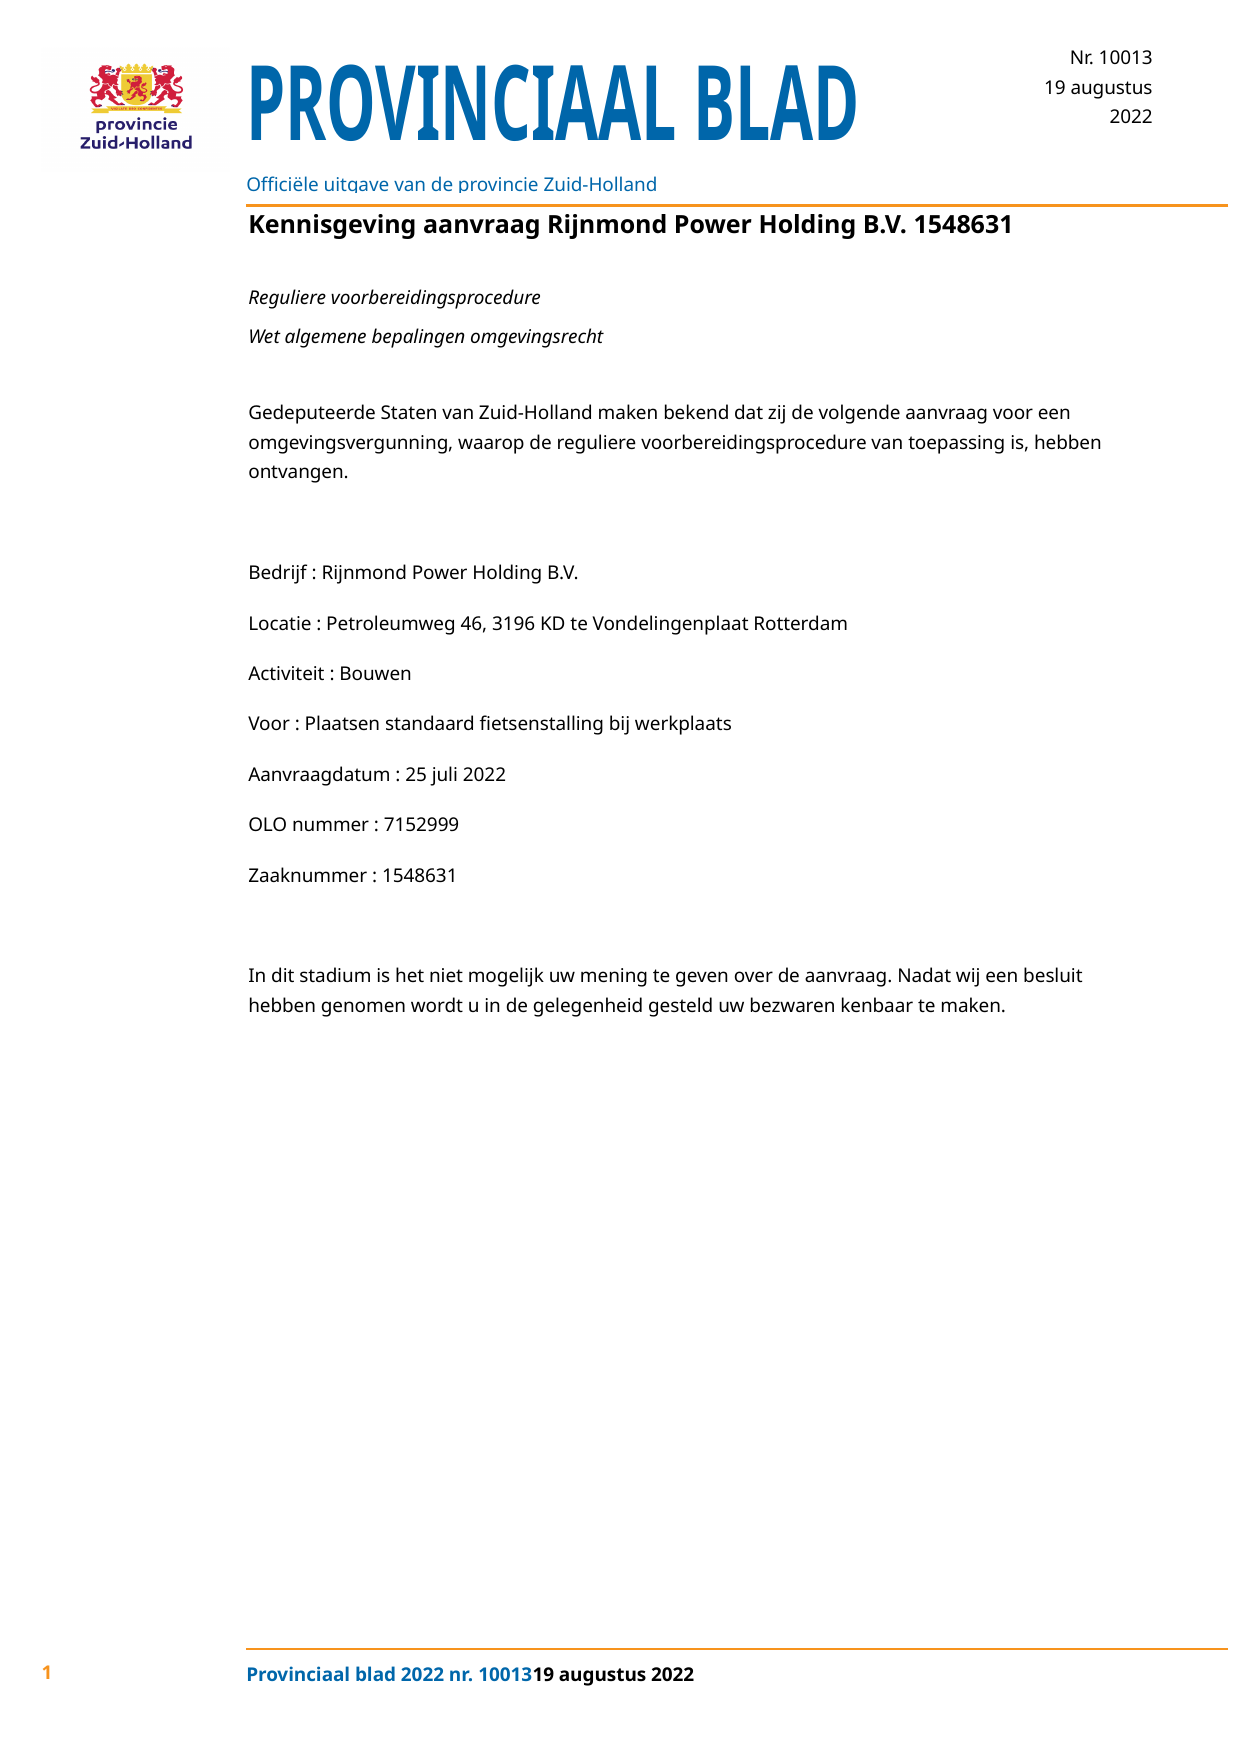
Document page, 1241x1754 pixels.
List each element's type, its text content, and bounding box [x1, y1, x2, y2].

text Locatie : Petroleumweg 46, 3196 KD te Vondelingenplaat Rotterdam [248, 610, 1152, 635]
text Kennisgeving aanvraag Rijnmond Power Holding B.V. 1548631 [248, 207, 1152, 241]
text Aanvraagdatum : 25 juli 2022 [248, 761, 1152, 787]
text In dit stadium is het niet mogelijk uw mening te geven over de aanvraag. Nadat wij een besluit hebben genomen wordt u in de gelegenheid gesteld uw bezwaren kenbaar te maken. [248, 963, 1152, 1018]
text Voor : Plaatsen standaard fietsenstalling bij werkplaats [248, 711, 1152, 736]
text Gedeputeerde Staten van Zuid-Holland maken bekend dat zij de volgende aanvraag voor een omgevingsvergunning, waarop de reguliere voorbereidingsprocedure van toepassing is, hebben ontvangen. [248, 399, 1152, 484]
text Reguliere voorbereidingsprocedure [248, 284, 1152, 309]
text Wet algemene bepalingen omgevingsrecht [248, 323, 1152, 349]
text Activiteit : Bouwen [248, 660, 1152, 686]
text Bedrijf : Rijnmond Power Holding B.V. [248, 559, 1152, 585]
text Zaaknummer : 1548631 [248, 862, 1152, 887]
picture [41, 47, 231, 172]
text OLO nummer : 7152999 [248, 811, 1152, 837]
